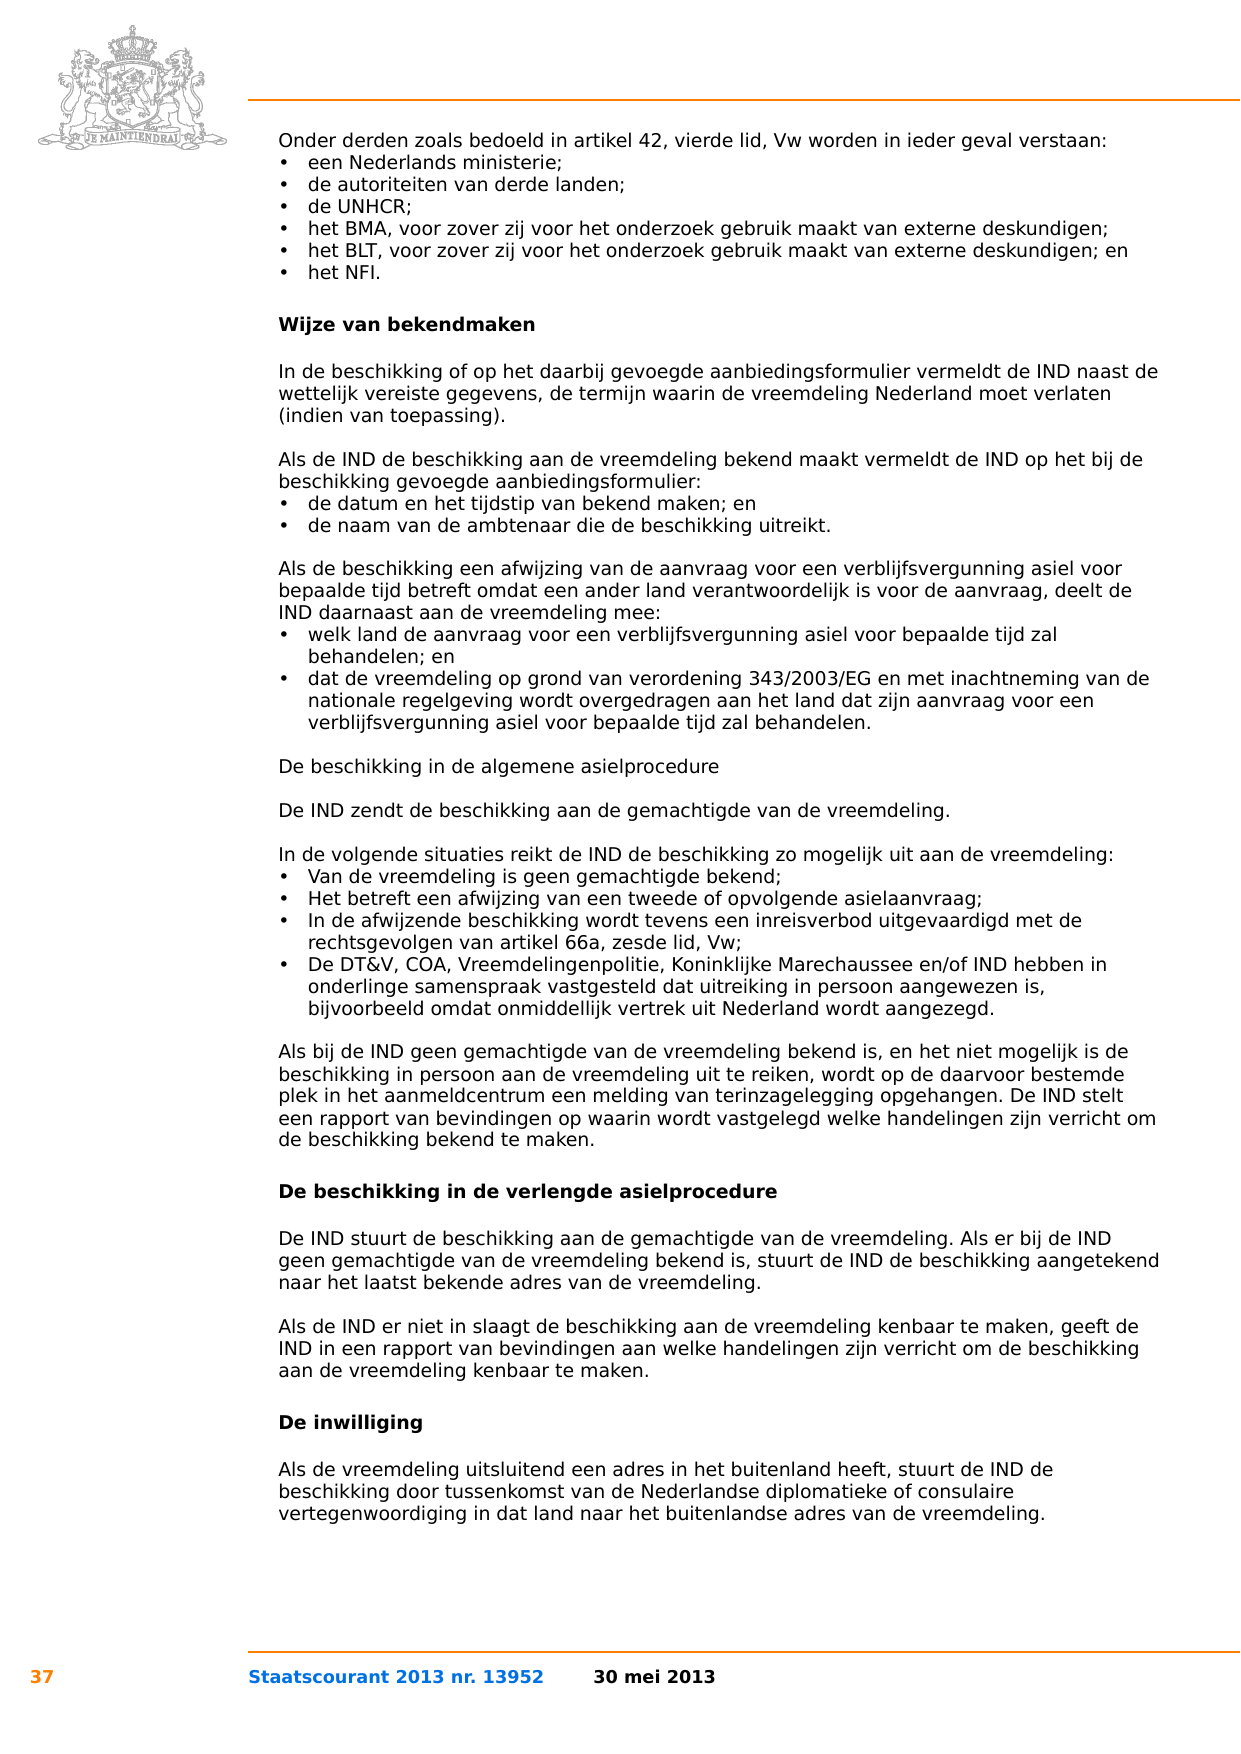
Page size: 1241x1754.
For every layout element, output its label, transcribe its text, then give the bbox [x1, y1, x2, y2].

text • dat de vreemdeling op grond van verordening 343/2003/EG en met inachtneming van de nationale regelgeving wordt overgedragen aan het land dat zijn aanvraag voor een verblijfsvergunning asiel voor bepaalde tijd zal behandelen. [278, 668, 1163, 734]
text • de datum en het tijdstip van bekend maken; en [278, 492, 1163, 514]
subtitle Wijze van bekendmaken [278, 314, 1163, 336]
text De beschikking in de algemene asielprocedure [278, 756, 1163, 778]
text Als de IND de beschikking aan de vreemdeling bekend maakt vermeldt de IND op het bij de beschikking gevoegde aanbiedingsformulier: [278, 448, 1163, 492]
text Als de vreemdeling uitsluitend een adres in het buitenland heeft, stuurt de IND de beschikking door tussenkomst van de Nederlandse diplomatieke of consulaire vertegenwoordiging in dat land naar het buitenlandse adres van de vreemdeling. [278, 1459, 1163, 1525]
subtitle De beschikking in de verlengde asielprocedure [278, 1181, 1163, 1203]
text • het BMA, voor zover zij voor het onderzoek gebruik maakt van externe deskundigen; [278, 218, 1163, 240]
text De IND zendt de beschikking aan de gemachtigde van de vreemdeling. [278, 800, 1163, 822]
text • het BLT, voor zover zij voor het onderzoek gebruik maakt van externe deskundigen; en [278, 240, 1163, 262]
text In de volgende situaties reikt de IND de beschikking zo mogelijk uit aan de vreemdeling: [278, 844, 1163, 866]
text • de autoriteiten van derde landen; [278, 174, 1163, 196]
text • De DT&V, COA, Vreemdelingenpolitie, Koninklijke Marechaussee en/of IND hebben in onderlinge samenspraak vastgesteld dat uitreiking in persoon aangewezen is, bijvoorbeeld omdat onmiddellijk vertrek uit Nederland wordt aangezegd. [278, 954, 1163, 1019]
text • de naam van de ambtenaar die de beschikking uitreikt. [278, 514, 1163, 536]
subtitle De inwilliging [278, 1412, 1163, 1434]
text Als de IND er niet in slaagt de beschikking aan de vreemdeling kenbaar te maken, geeft de IND in een rapport van bevindingen aan welke handelingen zijn verricht om de beschikking aan de vreemdeling kenbaar te maken. [278, 1316, 1163, 1382]
text • de UNHCR; [278, 196, 1163, 218]
text Als de beschikking een afwijzing van de aanvraag voor een verblijfsvergunning asiel voor bepaalde tijd betreft omdat een ander land verantwoordelijk is voor de aanvraag, deelt de IND daarnaast aan de vreemdeling mee: [278, 558, 1163, 624]
picture [38, 25, 227, 150]
text Onder derden zoals bedoeld in artikel 42, vierde lid, Vw worden in ieder geval verstaan: [278, 130, 1163, 152]
text • Van de vreemdeling is geen gemachtigde bekend; [278, 866, 1163, 888]
text • het NFI. [278, 262, 1163, 284]
text • een Nederlands ministerie; [278, 152, 1163, 174]
text In de beschikking of op het daarbij gevoegde aanbiedingsformulier vermeldt de IND naast de wettelijk vereiste gegevens, de termijn waarin de vreemdeling Nederland moet verlaten (indien van toepassing). [278, 361, 1163, 427]
text Als bij de IND geen gemachtigde van de vreemdeling bekend is, en het niet mogelijk is de beschikking in persoon aan de vreemdeling uit te reiken, wordt op de daarvoor bestemde plek in het aanmeldcentrum een melding van terinzagelegging opgehangen. De IND stelt een rapport van bevindingen op waarin wordt vastgelegd welke handelingen zijn verricht om de beschikking bekend te maken. [278, 1041, 1163, 1151]
text • In de afwijzende beschikking wordt tevens een inreisverbod uitgevaardigd met de rechtsgevolgen van artikel 66a, zesde lid, Vw; [278, 910, 1163, 954]
text • welk land de aanvraag voor een verblijfsvergunning asiel voor bepaalde tijd zal behandelen; en [278, 624, 1163, 668]
text De IND stuurt de beschikking aan de gemachtigde van de vreemdeling. Als er bij de IND geen gemachtigde van de vreemdeling bekend is, stuurt de IND de beschikking aangetekend naar het laatst bekende adres van de vreemdeling. [278, 1228, 1163, 1294]
text • Het betreft een afwijzing van een tweede of opvolgende asielaanvraag; [278, 888, 1163, 910]
